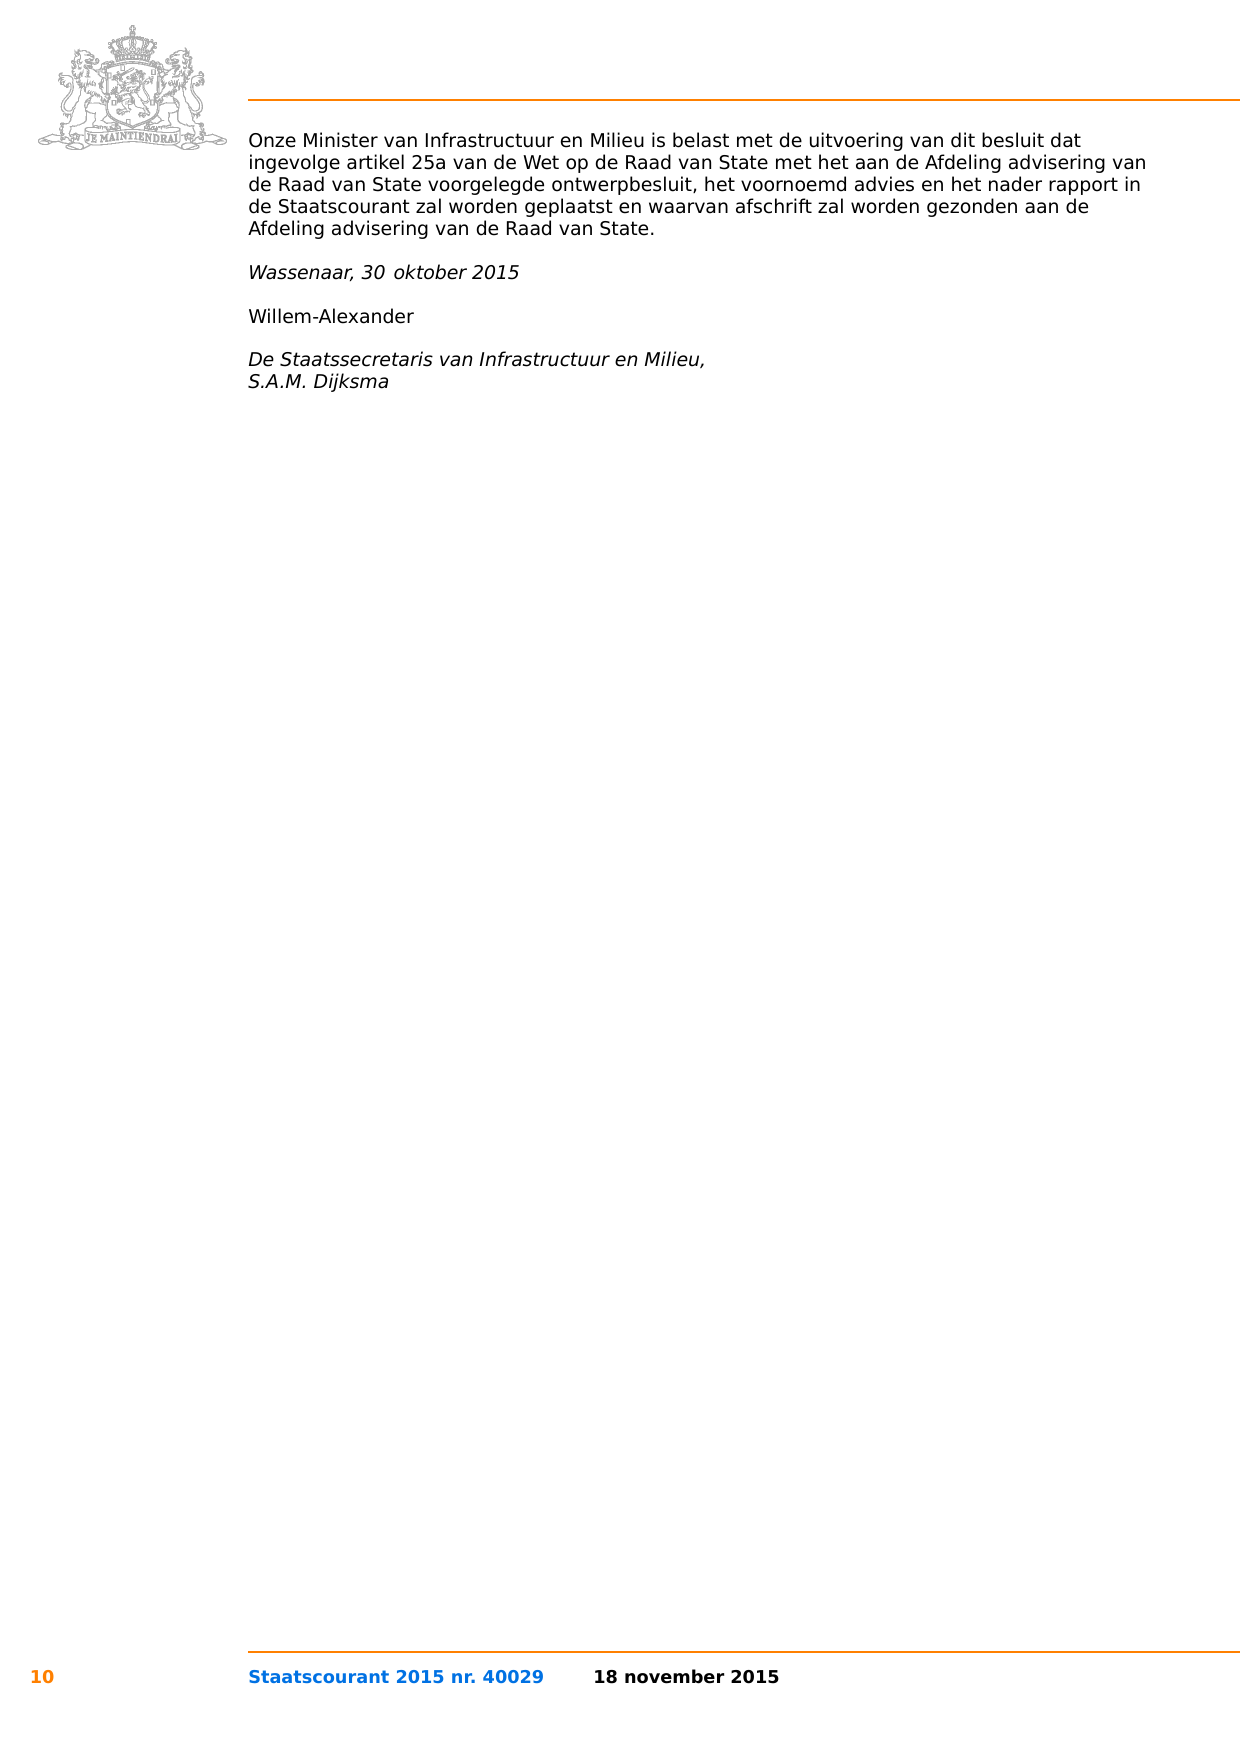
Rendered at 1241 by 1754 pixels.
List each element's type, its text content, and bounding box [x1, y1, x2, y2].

text Willem-Alexander [248, 306, 1163, 327]
picture [38, 25, 227, 150]
text De Staatssecretaris van Infrastructuur en Milieu, S.A.M. Dijksma [248, 349, 1163, 393]
text Wassenaar, 30 oktober 2015 [248, 262, 1163, 284]
text Onze Minister van Infrastructuur en Milieu is belast met de uitvoering van dit besluit dat ingevolge artikel 25a van de Wet op de Raad van State met het aan de Afdeling advisering van de Raad van State voorgelegde ontwerpbesluit, het voornoemd advies en het nader rapport in de Staatscourant zal worden geplaatst en waarvan afschrift zal worden gezonden aan de Afdeling advisering van de Raad van State. [248, 130, 1163, 240]
